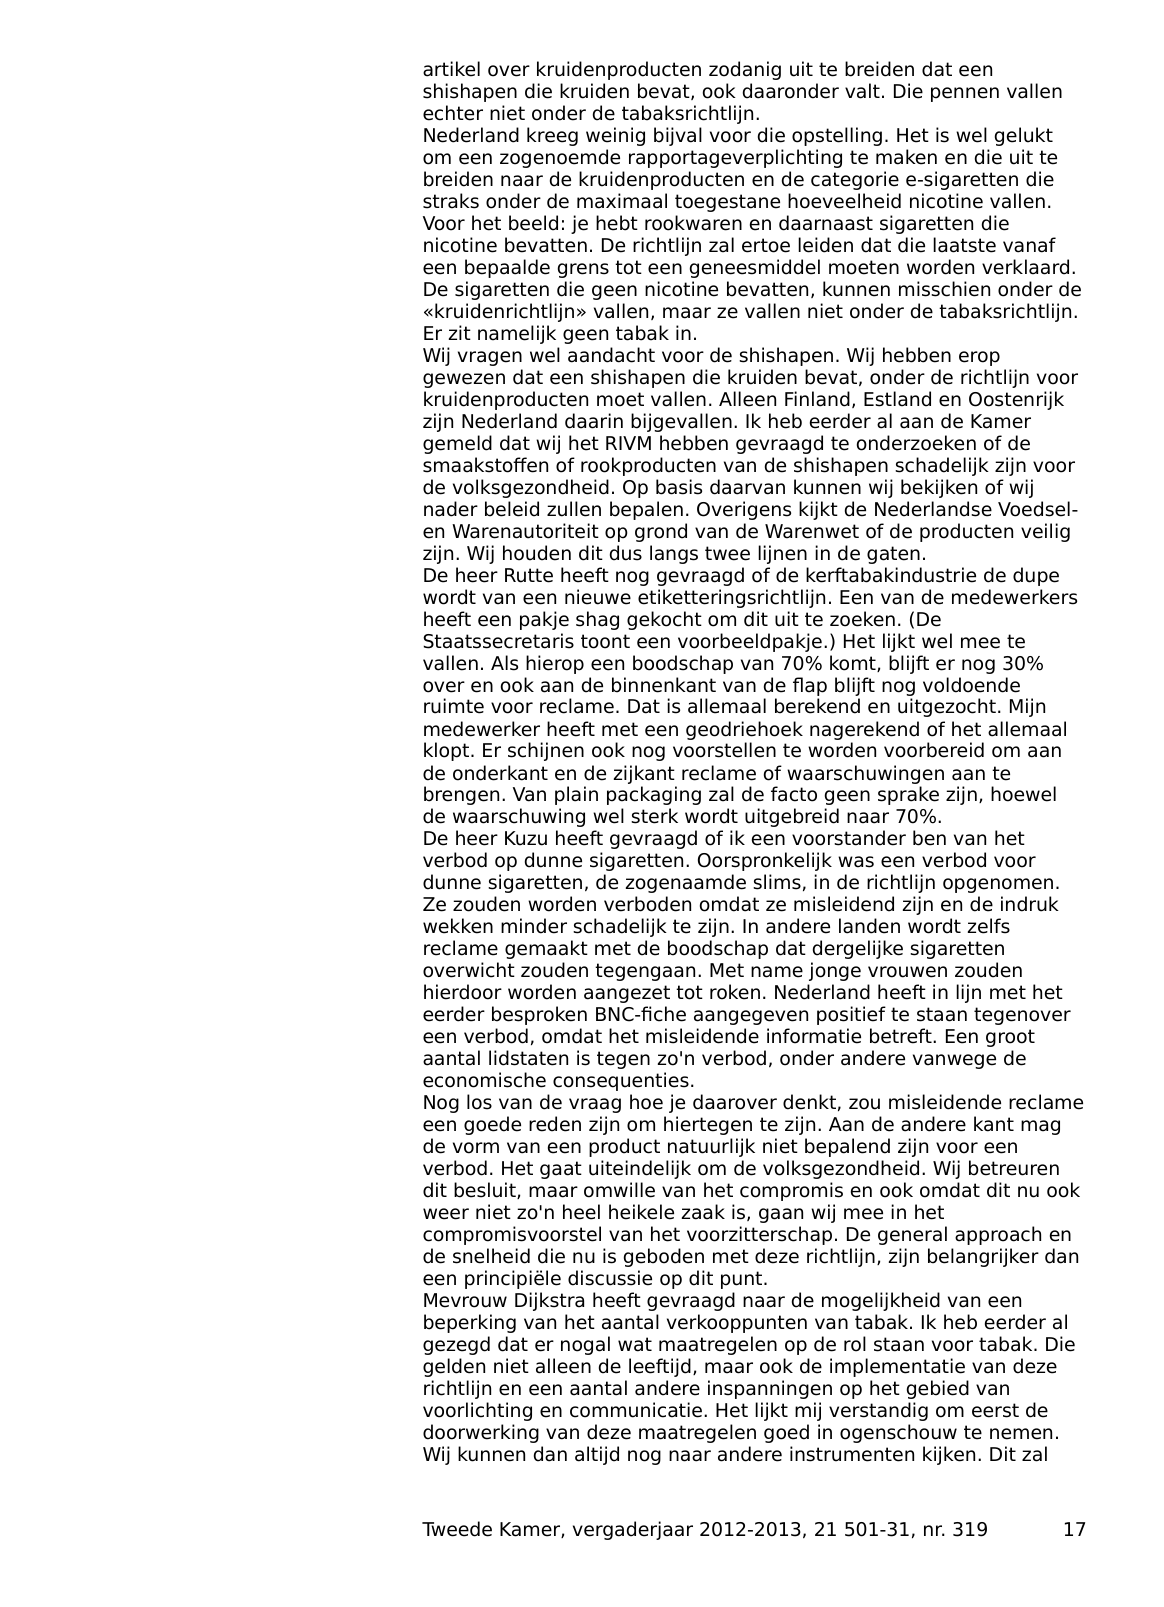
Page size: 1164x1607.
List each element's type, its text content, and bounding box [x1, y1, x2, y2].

text De heer Kuzu heeft gevraagd of ik een voorstander ben van het verbod op dunne sigaretten. Oorspronkelijk was een verbod voor dunne sigaretten, de zogenaamde slims, in de richtlijn opgenomen. Ze zouden worden verboden omdat ze misleidend zijn en de indruk wekken minder schadelijk te zijn. In andere landen wordt zelfs reclame gemaakt met de boodschap dat dergelijke sigaretten overwicht zouden tegengaan. Met name jonge vrouwen zouden hierdoor worden aangezet tot roken. Nederland heeft in lijn met het eerder besproken BNC-fiche aangegeven positief te staan tegenover een verbod, omdat het misleidende informatie betreft. Een groot aantal lidstaten is tegen zo'n verbod, onder andere vanwege de economische consequenties. [422, 828, 1087, 1092]
text artikel over kruidenproducten zodanig uit te breiden dat een shishapen die kruiden bevat, ook daaronder valt. Die pennen vallen echter niet onder de tabaksrichtlijn. [422, 59, 1087, 125]
text De heer Rutte heeft nog gevraagd of de kerftabakindustrie de dupe wordt van een nieuwe etiketteringsrichtlijn. Een van de medewerkers heeft een pakje shag gekocht om dit uit te zoeken. (De Staatssecretaris toont een voorbeeldpakje.) Het lijkt wel mee te vallen. Als hierop een boodschap van 70% komt, blijft er nog 30% over en ook aan de binnenkant van de flap blijft nog voldoende ruimte voor reclame. Dat is allemaal berekend en uitgezocht. Mijn medewerker heeft met een geodriehoek nagerekend of het allemaal klopt. Er schijnen ook nog voorstellen te worden voorbereid om aan de onderkant en de zijkant reclame of waarschuwingen aan te brengen. Van plain packaging zal de facto geen sprake zijn, hoewel de waarschuwing wel sterk wordt uitgebreid naar 70%. [422, 564, 1087, 828]
text Nederland kreeg weinig bijval voor die opstelling. Het is wel gelukt om een zogenoemde rapportageverplichting te maken en die uit te breiden naar de kruidenproducten en de categorie e-sigaretten die straks onder de maximaal toegestane hoeveelheid nicotine vallen. Voor het beeld: je hebt rookwaren en daarnaast sigaretten die nicotine bevatten. De richtlijn zal ertoe leiden dat die laatste vanaf een bepaalde grens tot een geneesmiddel moeten worden verklaard. De sigaretten die geen nicotine bevatten, kunnen misschien onder de «kruidenrichtlijn» vallen, maar ze vallen niet onder de tabaksrichtlijn. Er zit namelijk geen tabak in. [422, 125, 1087, 345]
text Wij vragen wel aandacht voor de shishapen. Wij hebben erop gewezen dat een shishapen die kruiden bevat, onder de richtlijn voor kruidenproducten moet vallen. Alleen Finland, Estland en Oostenrijk zijn Nederland daarin bijgevallen. Ik heb eerder al aan de Kamer gemeld dat wij het RIVM hebben gevraagd te onderzoeken of de smaakstoffen of rookproducten van de shishapen schadelijk zijn voor de volksgezondheid. Op basis daarvan kunnen wij bekijken of wij nader beleid zullen bepalen. Overigens kijkt de Nederlandse Voedsel- en Warenautoriteit op grond van de Warenwet of de producten veilig zijn. Wij houden dit dus langs twee lijnen in de gaten. [422, 345, 1087, 564]
text Nog los van de vraag hoe je daarover denkt, zou misleidende reclame een goede reden zijn om hiertegen te zijn. Aan de andere kant mag de vorm van een product natuurlijk niet bepalend zijn voor een verbod. Het gaat uiteindelijk om de volksgezondheid. Wij betreuren dit besluit, maar omwille van het compromis en ook omdat dit nu ook weer niet zo'n heel heikele zaak is, gaan wij mee in het compromisvoorstel van het voorzitterschap. De general approach en de snelheid die nu is geboden met deze richtlijn, zijn belangrijker dan een principiële discussie op dit punt. [422, 1092, 1087, 1290]
text Mevrouw Dijkstra heeft gevraagd naar de mogelijkheid van een beperking van het aantal verkooppunten van tabak. Ik heb eerder al gezegd dat er nogal wat maatregelen op de rol staan voor tabak. Die gelden niet alleen de leeftijd, maar ook de implementatie van deze richtlijn en een aantal andere inspanningen op het gebied van voorlichting en communicatie. Het lijkt mij verstandig om eerst de doorwerking van deze maatregelen goed in ogenschouw te nemen. Wij kunnen dan altijd nog naar andere instrumenten kijken. Dit zal [422, 1290, 1087, 1466]
